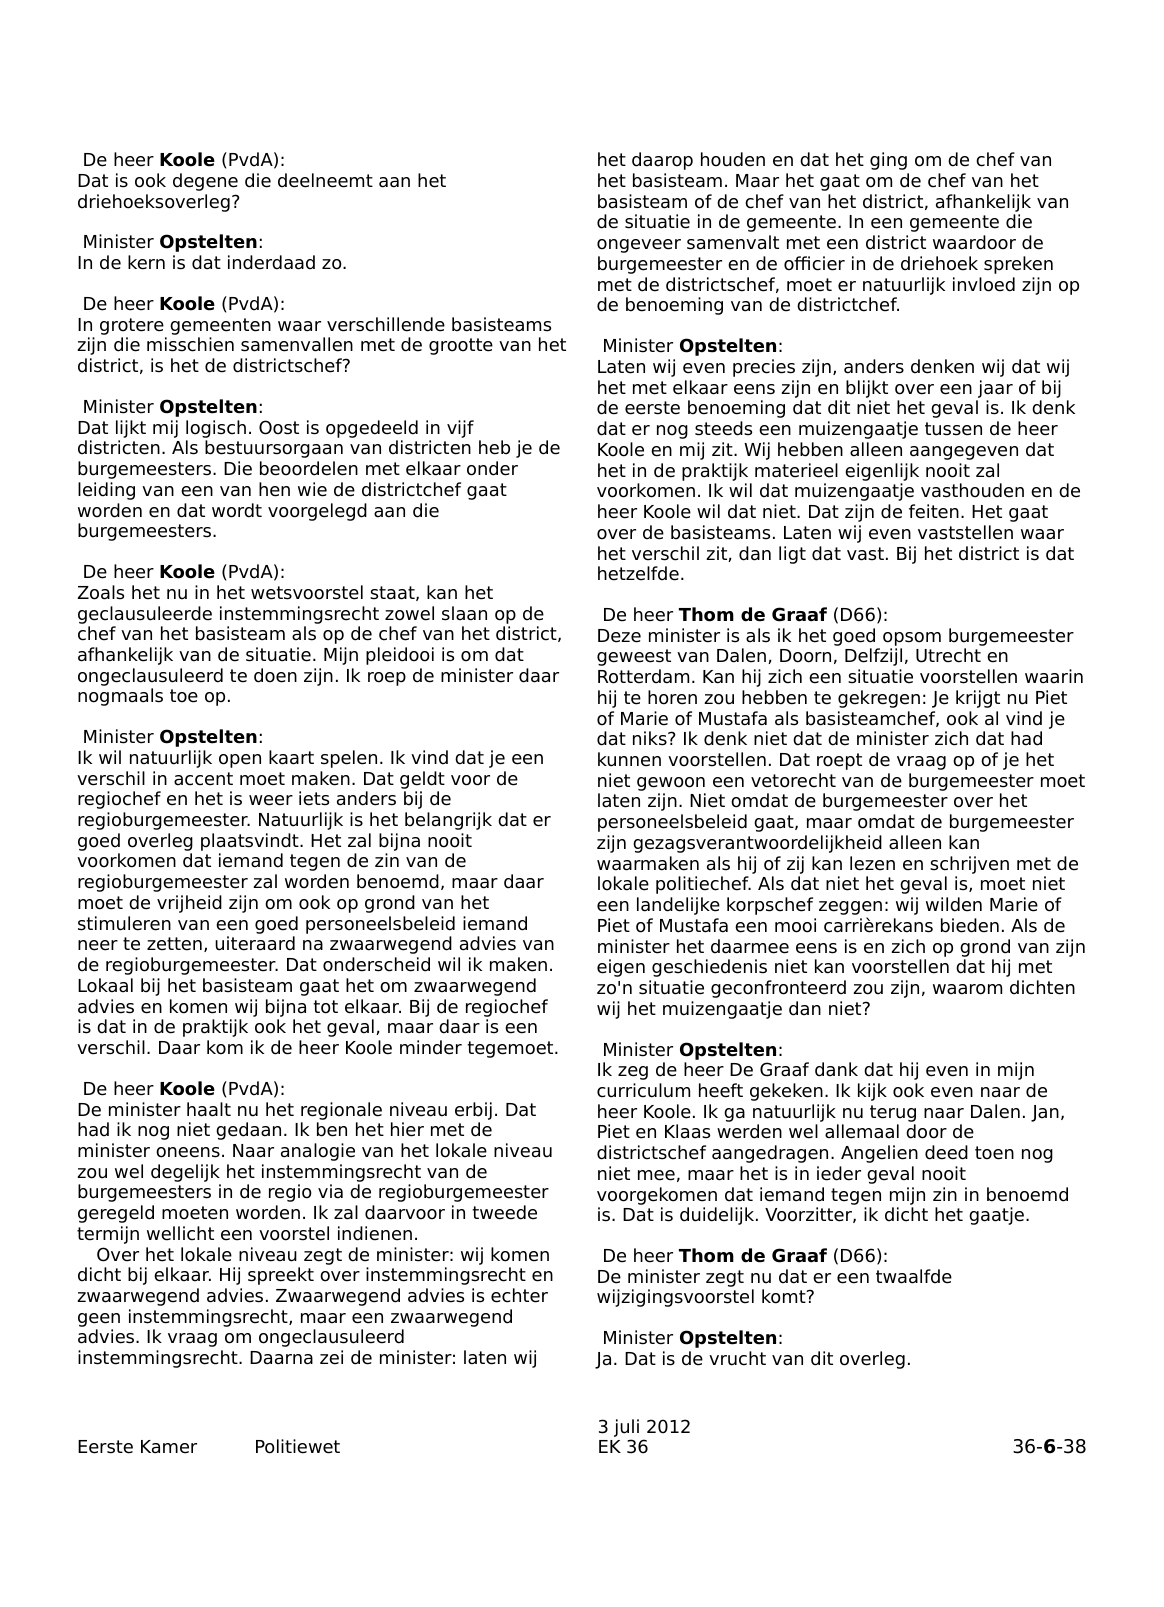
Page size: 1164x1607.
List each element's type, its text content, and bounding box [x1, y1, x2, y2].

text Ik wil natuurlijk open kaart spelen. Ik vind dat je een verschil in accent moet maken. Dat geldt voor de regiochef en het is weer iets anders bij de regioburgemeester. Natuurlijk is het belangrijk dat er goed overleg plaatsvindt. Het zal bijna nooit voorkomen dat iemand tegen de zin van de regioburgemeester zal worden benoemd, maar daar moet de vrijheid zijn om ook op grond van het stimuleren van een goed personeelsbeleid iemand neer te zetten, uiteraard na zwaarwegend advies van de regioburgemeester. Dat onderscheid wil ik maken. Lokaal bij het basisteam gaat het om zwaarwegend advies en komen wij bijna tot elkaar. Bij de regiochef is dat in de praktijk ook het geval, maar daar is een verschil. Daar kom ik de heer Koole minder tegemoet. [77, 748, 567, 1059]
text De heer Koole (PvdA): [77, 1079, 567, 1099]
text het daarop houden en dat het ging om de chef van het basisteam. Maar het gaat om de chef van het basisteam of de chef van het district, afhankelijk van de situatie in de gemeente. In een gemeente die ongeveer samenvalt met een district waardoor de burgemeester en de officier in de driehoek spreken met de districtschef, moet er natuurlijk invloed zijn op de benoeming van de districtchef. [596, 150, 1087, 316]
text Minister Opstelten: [596, 336, 1087, 357]
text De heer Koole (PvdA): [77, 294, 567, 314]
text Minister Opstelten: [596, 1328, 1087, 1349]
text Zoals het nu in het wetsvoorstel staat, kan het geclausuleerde instemmingsrecht zowel slaan op de chef van het basisteam als op de chef van het district, afhankelijk van de situatie. Mijn pleidooi is om dat ongeclausuleerd te doen zijn. Ik roep de minister daar nogmaals toe op. [77, 583, 567, 707]
text Minister Opstelten: [596, 1039, 1087, 1060]
text De heer Koole (PvdA): [77, 562, 567, 583]
text Laten wij even precies zijn, anders denken wij dat wij het met elkaar eens zijn en blijkt over een jaar of bij de eerste benoeming dat dit niet het geval is. Ik denk dat er nog steeds een muizengaatje tussen de heer Koole en mij zit. Wij hebben alleen aangegeven dat het in de praktijk materieel eigenlijk nooit zal voorkomen. Ik wil dat muizengaatje vasthouden en de heer Koole wil dat niet. Dat zijn de feiten. Het gaat over de basisteams. Laten wij even vaststellen waar het verschil zit, dan ligt dat vast. Bij het district is dat hetzelfde. [596, 357, 1087, 585]
text De heer Thom de Graaf (D66): [596, 605, 1087, 626]
text Dat lijkt mij logisch. Oost is opgedeeld in vijf districten. Als bestuursorgaan van districten heb je de burgemeesters. Die beoordelen met elkaar onder leiding van een van hen wie de districtchef gaat worden en dat wordt voorgelegd aan die burgemeesters. [77, 417, 567, 542]
text Ja. Dat is de vrucht van dit overleg. [596, 1349, 1087, 1369]
text De minister zegt nu dat er een twaalfde wijzigingsvoorstel komt? [596, 1267, 1087, 1308]
text In grotere gemeenten waar verschillende basisteams zijn die misschien samenvallen met de grootte van het district, is het de districtschef? [77, 314, 567, 377]
text Deze minister is als ik het goed opsom burgemeester geweest van Dalen, Doorn, Delfzijl, Utrecht en Rotterdam. Kan hij zich een situatie voorstellen waarin hij te horen zou hebben te gekregen: Je krijgt nu Piet of Marie of Mustafa als basisteamchef, ook al vind je dat niks? Ik denk niet dat de minister zich dat had kunnen voorstellen. Dat roept de vraag op of je het niet gewoon een vetorecht van de burgemeester moet laten zijn. Niet omdat de burgemeester over het personeelsbeleid gaat, maar omdat de burgemeester zijn gezagsverantwoordelijkheid alleen kan waarmaken als hij of zij kan lezen en schrijven met de lokale politiechef. Als dat niet het geval is, moet niet een landelijke korpschef zeggen: wij wilden Marie of Piet of Mustafa een mooi carrièrekans bieden. Als de minister het daarmee eens is en zich op grond van zijn eigen geschiedenis niet kan voorstellen dat hij met zo'n situatie geconfronteerd zou zijn, waarom dichten wij het muizengaatje dan niet? [596, 626, 1087, 1019]
text De heer Thom de Graaf (D66): [596, 1246, 1087, 1267]
text Minister Opstelten: [77, 397, 567, 417]
text De minister haalt nu het regionale niveau erbij. Dat had ik nog niet gedaan. Ik ben het hier met de minister oneens. Naar analogie van het lokale niveau zou wel degelijk het instemmingsrecht van de burgemeesters in de regio via de regioburgemeester geregeld moeten worden. Ik zal daarvoor in tweede termijn wellicht een voorstel indienen. [77, 1099, 567, 1244]
text Dat is ook degene die deelneemt aan het driehoeksoverleg? [77, 171, 567, 212]
text Ik zeg de heer De Graaf dank dat hij even in mijn curriculum heeft gekeken. Ik kijk ook even naar de heer Koole. Ik ga natuurlijk nu terug naar Dalen. Jan, Piet en Klaas werden wel allemaal door de districtschef aangedragen. Angelien deed toen nog niet mee, maar het is in ieder geval nooit voorgekomen dat iemand tegen mijn zin in benoemd is. Dat is duidelijk. Voorzitter, ik dicht het gaatje. [596, 1060, 1087, 1226]
text Minister Opstelten: [77, 232, 567, 253]
text Minister Opstelten: [77, 727, 567, 748]
text Over het lokale niveau zegt de minister: wij komen dicht bij elkaar. Hij spreekt over instemmingsrecht en zwaarwegend advies. Zwaarwegend advies is echter geen instemmingsrecht, maar een zwaarwegend advies. Ik vraag om ongeclausuleerd instemmingsrecht. Daarna zei de minister: laten wij [77, 1244, 567, 1369]
text De heer Koole (PvdA): [77, 150, 567, 171]
text In de kern is dat inderdaad zo. [77, 253, 567, 274]
